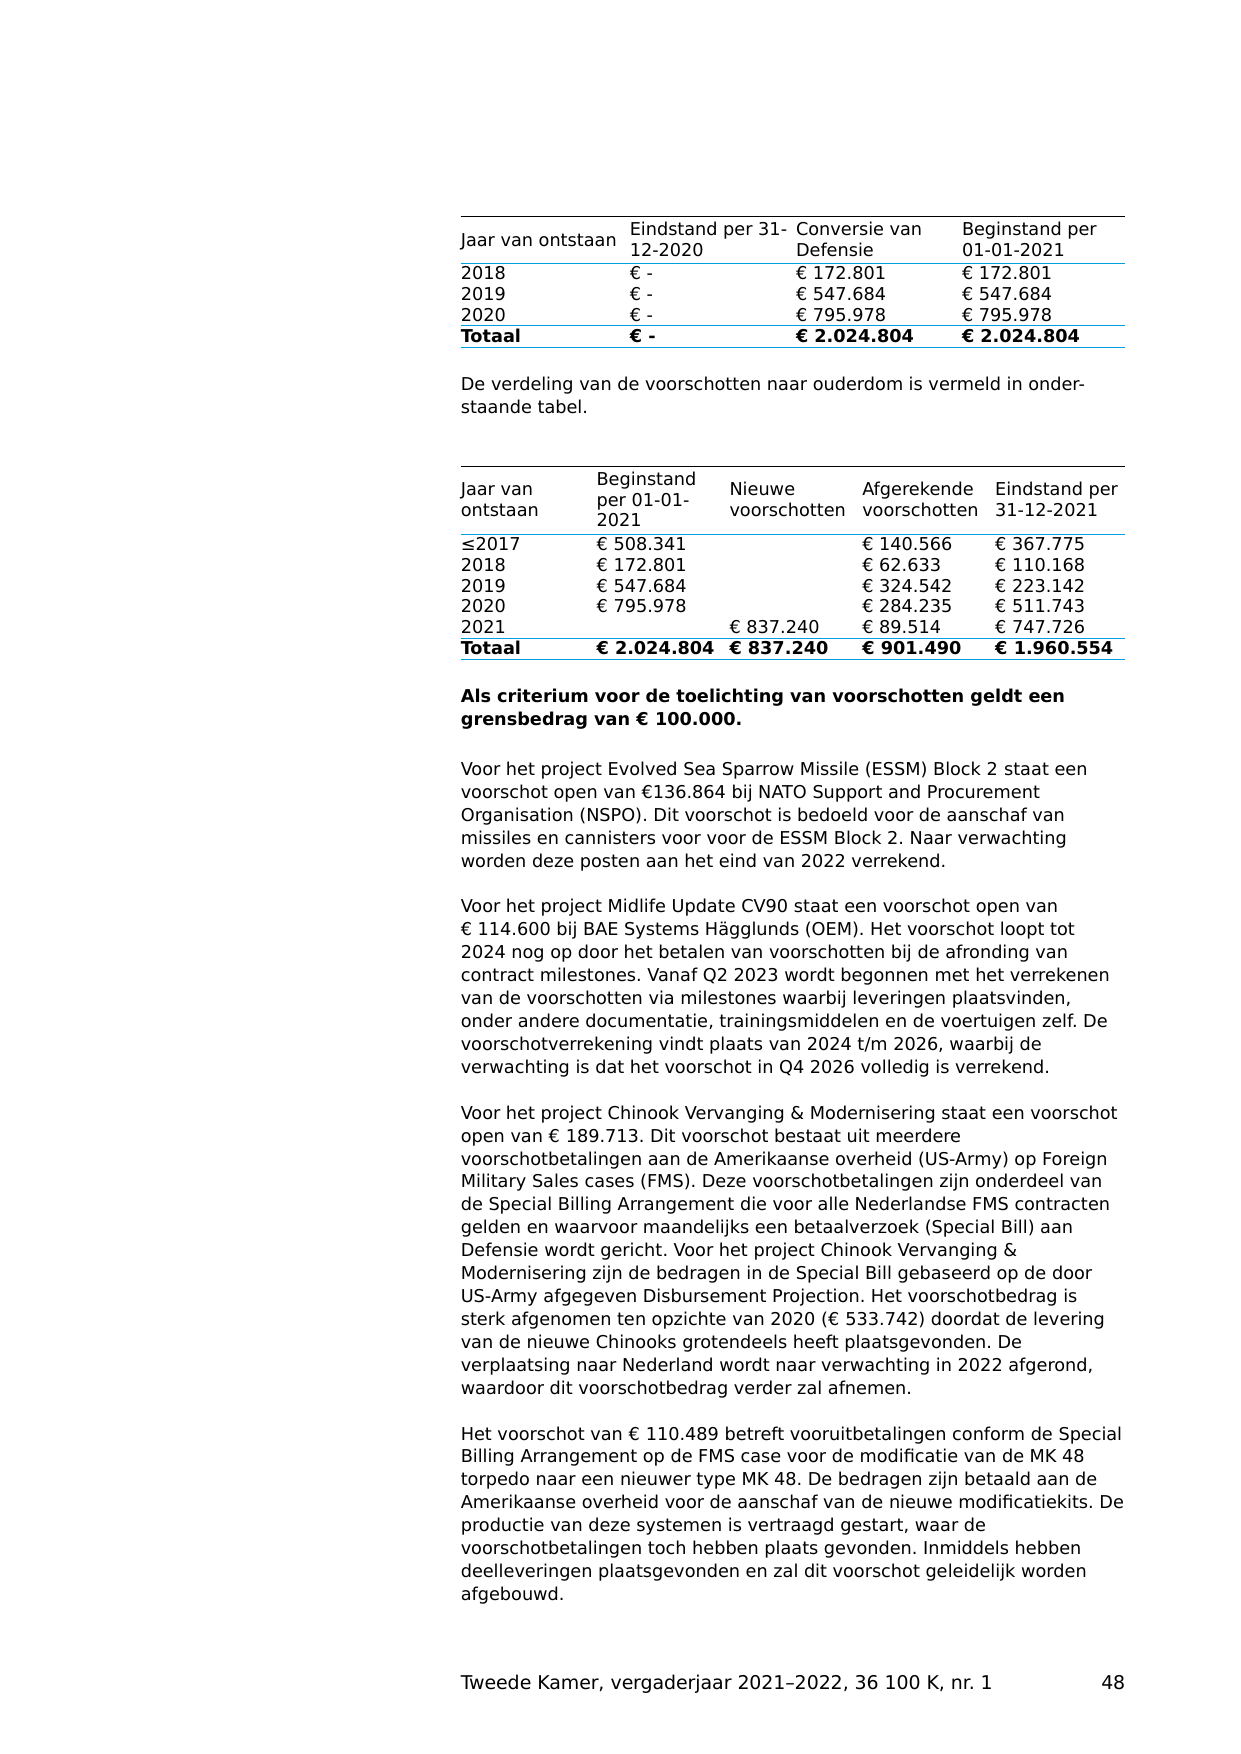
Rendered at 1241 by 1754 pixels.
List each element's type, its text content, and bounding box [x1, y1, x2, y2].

table_cell [594, 617, 726, 637]
table_cell € - [627, 305, 793, 325]
table_cell € 110.168 [992, 555, 1125, 576]
table_cell € 795.978 [959, 305, 1125, 325]
table_cell € - [627, 326, 793, 346]
table_cell € 547.684 [793, 284, 959, 304]
table_cell € 747.726 [992, 617, 1125, 637]
table_cell € 795.978 [793, 305, 959, 325]
table_cell € 795.978 [594, 596, 726, 617]
table_cell € 62.633 [859, 555, 992, 576]
table_cell Afgerekende voorschotten [859, 467, 992, 534]
table_cell Conversie van Defensie [793, 217, 959, 263]
text De verdeling van de voorschotten naar ouderdom is vermeld in onder-staande tabel. [461, 372, 1125, 418]
table_cell € 367.775 [992, 535, 1125, 555]
text Voor het project Evolved Sea Sparrow Missile (ESSM) Block 2 staat een voorschot open van €136.864 bij NATO Support and Procurement Organisation (NSPO). Dit voorschot is bedoeld voor de aanschaf van missiles en cannisters voor voor de ESSM Block 2. Naar verwachting worden deze posten aan het eind van 2022 verrekend. [461, 757, 1125, 872]
table_cell € 511.743 [992, 596, 1125, 617]
table_cell Beginstand per 01-01-2021 [959, 217, 1125, 263]
table_cell € 2.024.804 [594, 639, 726, 659]
table_cell € 508.341 [594, 535, 726, 555]
table_cell [726, 555, 859, 576]
table_cell 2018 [461, 555, 593, 576]
table_cell Eindstand per 31-12-2020 [627, 217, 793, 263]
table_cell € - [627, 264, 793, 284]
table_cell € 837.240 [726, 617, 859, 637]
table_cell € 2.024.804 [793, 326, 959, 346]
table_cell 2020 [461, 305, 627, 325]
table_cell € 172.801 [793, 264, 959, 284]
table_cell € 901.490 [859, 639, 992, 659]
text Als criterium voor de toelichting van voorschotten geldt een grensbedrag van € 100.000. [461, 684, 1125, 730]
table_cell € 172.801 [959, 264, 1125, 284]
table_cell 2020 [461, 596, 593, 617]
table_cell 2021 [461, 617, 593, 637]
table_cell € 284.235 [859, 596, 992, 617]
table_cell € - [627, 284, 793, 304]
table_cell € 1.960.554 [992, 639, 1125, 659]
table_cell € 837.240 [726, 639, 859, 659]
table_cell Beginstand per 01-01-2021 [594, 467, 726, 534]
table_cell Eindstand per 31-12-2021 [992, 467, 1125, 534]
table_cell [726, 596, 859, 617]
table_cell € 172.801 [594, 555, 726, 576]
table_cell € 2.024.804 [959, 326, 1125, 346]
table_header Tabel 26 Verdeling voorschotten naar ouderdom (bedragen x € 1.000) [461, 441, 1125, 466]
text Voor het project Chinook Vervanging & Modernisering staat een voorschot open van € 189.713. Dit voorschot bestaat uit meerdere voorschotbetalingen aan de Amerikaanse overheid (US-Army) op Foreign Military Sales cases (FMS). Deze voorschotbetalingen zijn onderdeel van de Special Billing Arrangement die voor alle Nederlandse FMS contracten gelden en waarvoor maandelijks een betaalverzoek (Special Bill) aan Defensie wordt gericht. Voor het project Chinook Vervanging & Modernisering zijn de bedragen in de Special Bill gebaseerd op de door US-Army afgegeven Disbursement Projection. Het voorschotbedrag is sterk afgenomen ten opzichte van 2020 (€ 533.742) doordat de levering van de nieuwe Chinooks grotendeels heeft plaatsgevonden. De verplaatsing naar Nederland wordt naar verwachting in 2022 afgerond, waardoor dit voorschotbedrag verder zal afnemen. [461, 1101, 1125, 1399]
table_cell Jaar van ontstaan [461, 217, 627, 263]
table_cell Nieuwe voorschotten [726, 467, 859, 534]
table_cell Totaal [461, 326, 627, 346]
table_cell Jaar van ontstaan [461, 467, 593, 534]
table_cell [726, 576, 859, 596]
table_cell [726, 535, 859, 555]
table_cell € 324.542 [859, 576, 992, 596]
text Het voorschot van € 110.489 betreft vooruitbetalingen conform de Special Billing Arrangement op de FMS case voor de modificatie van de MK 48 torpedo naar een nieuwer type MK 48. De bedragen zijn betaald aan de Amerikaanse overheid voor de aanschaf van de nieuwe modificatiekits. De productie van deze systemen is vertraagd gestart, waar de voorschotbetalingen toch hebben plaats gevonden. Inmiddels hebben deelleveringen plaatsgevonden en zal dit voorschot geleidelijk worden afgebouwd. [461, 1422, 1125, 1605]
table_cell € 547.684 [959, 284, 1125, 304]
table_cell Totaal [461, 639, 593, 659]
table_cell 2018 [461, 264, 627, 284]
table_cell € 547.684 [594, 576, 726, 596]
table_cell ≤2017 [461, 535, 593, 555]
table_cell 2019 [461, 284, 627, 304]
table_cell € 223.142 [992, 576, 1125, 596]
table_cell € 89.514 [859, 617, 992, 637]
text Voor het project Midlife Update CV90 staat een voorschot open van € 114.600 bij BAE Systems Hägglunds (OEM). Het voorschot loopt tot 2024 nog op door het betalen van voorschotten bij de afronding van contract milestones. Vanaf Q2 2023 wordt begonnen met het verrekenen van de voorschotten via milestones waarbij leveringen plaatsvinden, onder andere documentatie, trainingsmiddelen en de voertuigen zelf. De voorschotverrekening vindt plaats van 2024 t/m 2026, waarbij de verwachting is dat het voorschot in Q4 2026 volledig is verrekend. [461, 894, 1125, 1078]
table_cell € 140.566 [859, 535, 992, 555]
table_cell 2019 [461, 576, 593, 596]
table_header Tabel 25 Conversie voorschotten van Defensie naar DMF [461, 191, 1125, 216]
